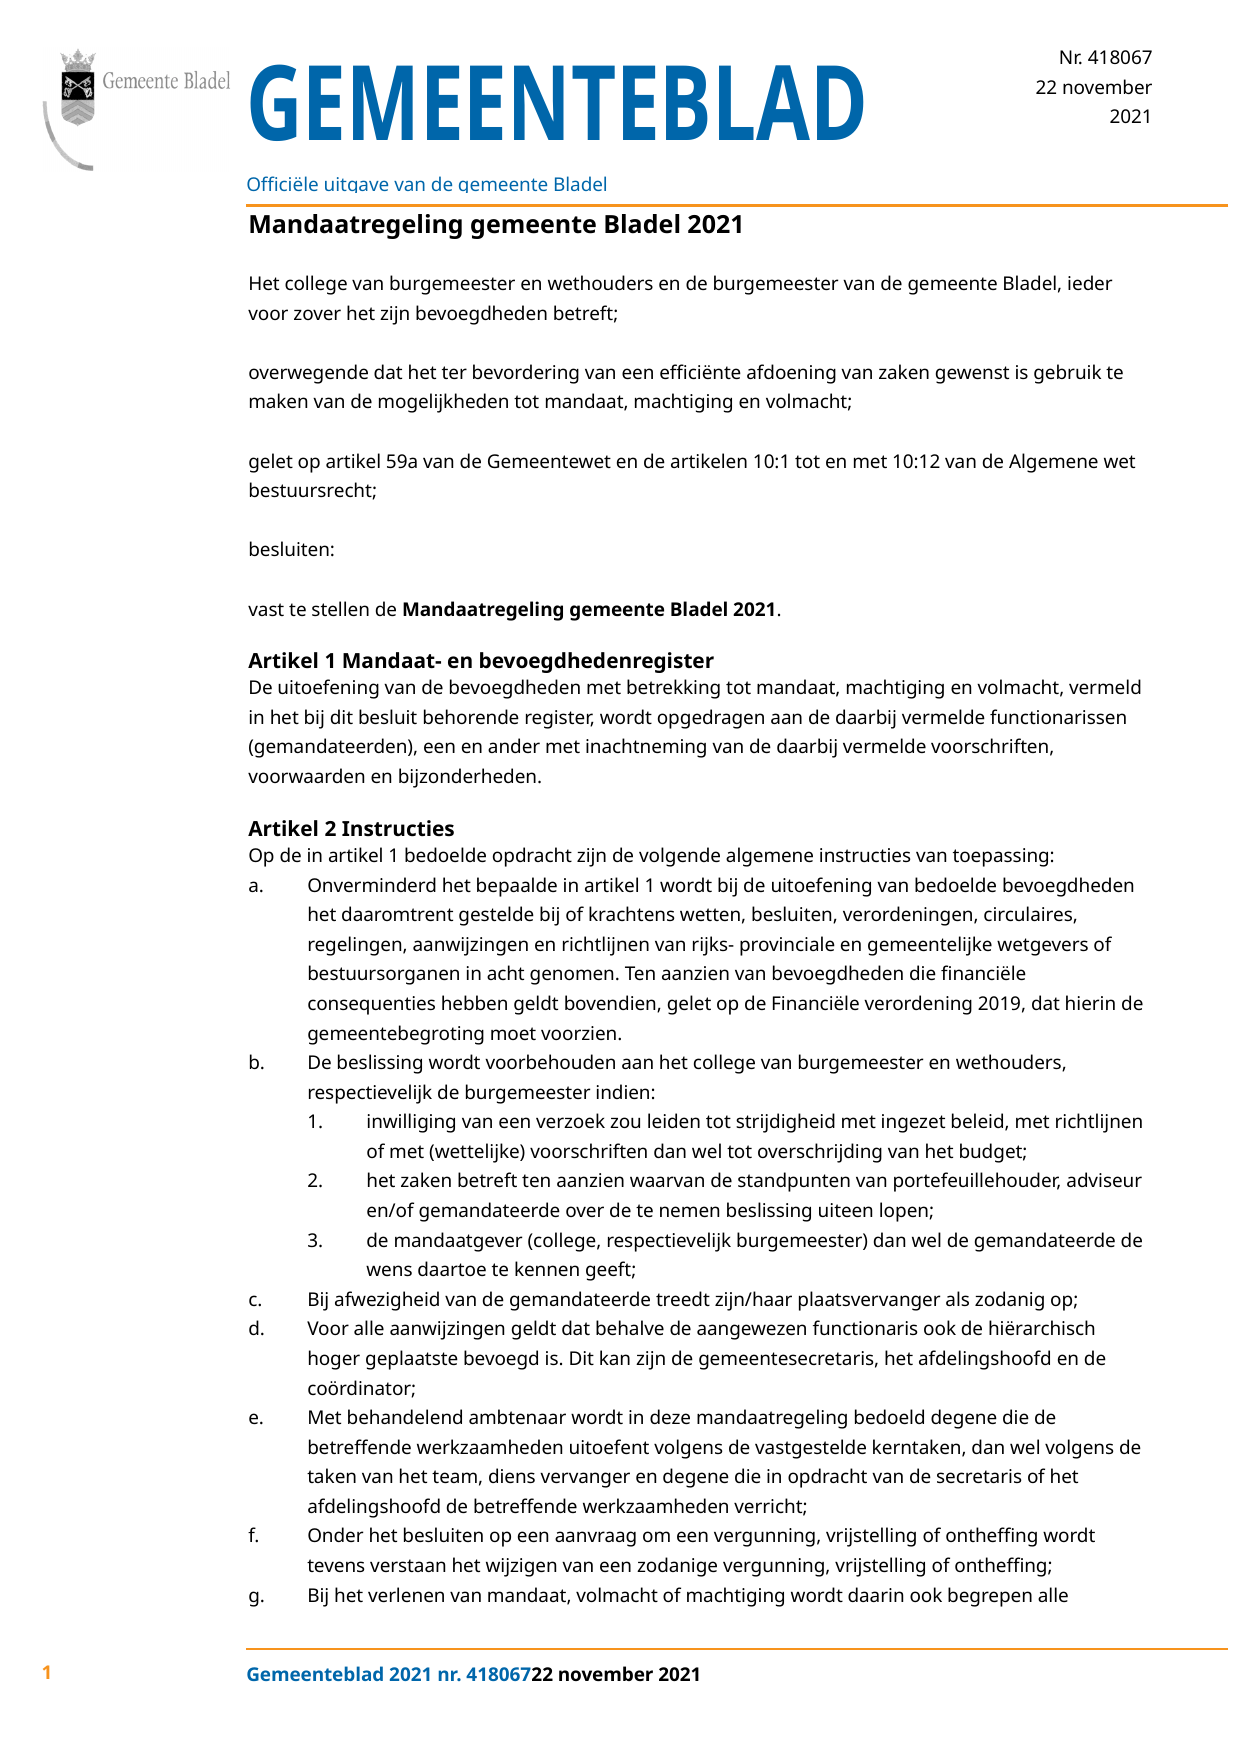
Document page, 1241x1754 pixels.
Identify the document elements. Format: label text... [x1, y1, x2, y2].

list Bij afwezigheid van de gemandateerde treedt zijn/haar plaatsvervanger als zodanig op; [248, 1286, 1152, 1312]
list Onverminderd het bepaalde in artikel 1 wordt bij de uitoefening van bedoelde bevoegdheden het daaromtrent gestelde bij of krachtens wetten, besluiten, verordeningen, circulaires, regelingen, aanwijzingen en richtlijnen van rijks- provinciale en gemeentelijke wetgevers of bestuursorganen in acht genomen. Ten aanzien van bevoegdheden die financiële consequenties hebben geldt bovendien, gelet op de Financiële verordening 2019, dat hierin de gemeentebegroting moet voorzien. [248, 872, 1152, 1045]
text Op de in artikel 1 bedoelde opdracht zijn de volgende algemene instructies van toepassing: [248, 842, 1152, 868]
list Onder het besluiten op een aanvraag om een vergunning, vrijstelling of ontheffing wordt tevens verstaan het wijzigen van een zodanige vergunning, vrijstelling of ontheffing; [248, 1523, 1152, 1578]
text Het college van burgemeester en wethouders en de burgemeester van de gemeente Bladel, ieder voor zover het zijn bevoegdheden betreft; [248, 270, 1152, 326]
text gelet op artikel 59a van de Gemeentewet en de artikelen 10:1 tot en met 10:12 van de Algemene wet bestuursrecht; [248, 448, 1152, 503]
text De uitoefening van de bevoegdheden met betrekking tot mandaat, machtiging en volmacht, vermeld in het bij dit besluit behorende register, wordt opgedragen aan de daarbij vermelde functionarissen (gemandateerden), een en ander met inachtneming van de daarbij vermelde voorschriften, voorwaarden en bijzonderheden. [248, 674, 1152, 789]
list het zaken betreft ten aanzien waarvan de standpunten van portefeuillehouder, adviseur en/of gemandateerde over de te nemen beslissing uiteen lopen; [307, 1168, 1152, 1223]
text Artikel 1 Mandaat- en bevoegdhedenregister [248, 646, 1152, 674]
list Voor alle aanwijzingen geldt dat behalve de aangewezen functionaris ook de hiërarchisch hoger geplaatste bevoegd is. Dit kan zijn de gemeentesecretaris, het afdelingshoofd en de coördinator; [248, 1316, 1152, 1400]
list De beslissing wordt voorbehouden aan het college van burgemeester en wethouders, respectievelijk de burgemeester indien: [248, 1049, 1152, 1104]
text besluiten: [248, 537, 1152, 562]
list de mandaatgever (college, respectievelijk burgemeester) dan wel de gemandateerde de wens daartoe te kennen geeft; [307, 1227, 1152, 1282]
list inwilliging van een verzoek zou leiden tot strijdigheid met ingezet beleid, met richtlijnen of met (wettelijke) voorschriften dan wel tot overschrijding van het budget; [307, 1108, 1152, 1164]
text Mandaatregeling gemeente Bladel 2021 [248, 207, 1152, 241]
picture [41, 47, 231, 172]
text overwegende dat het ter bevordering van een efficiënte afdoening van zaken gewenst is gebruik te maken van de mogelijkheden tot mandaat, machtiging en volmacht; [248, 359, 1152, 414]
list Met behandelend ambtenaar wordt in deze mandaatregeling bedoeld degene die de betreffende werkzaamheden uitoefent volgens de vastgestelde kerntaken, dan wel volgens de taken van het team, diens vervanger en degene die in opdracht van de secretaris of het afdelingshoofd de betreffende werkzaamheden verricht; [248, 1404, 1152, 1519]
text vast te stellen de Mandaatregeling gemeente Bladel 2021. [248, 596, 1152, 621]
text Artikel 2 Instructies [248, 814, 1152, 842]
list Bij het verlenen van mandaat, volmacht of machtiging wordt daarin ook begrepen alle [248, 1582, 1152, 1607]
